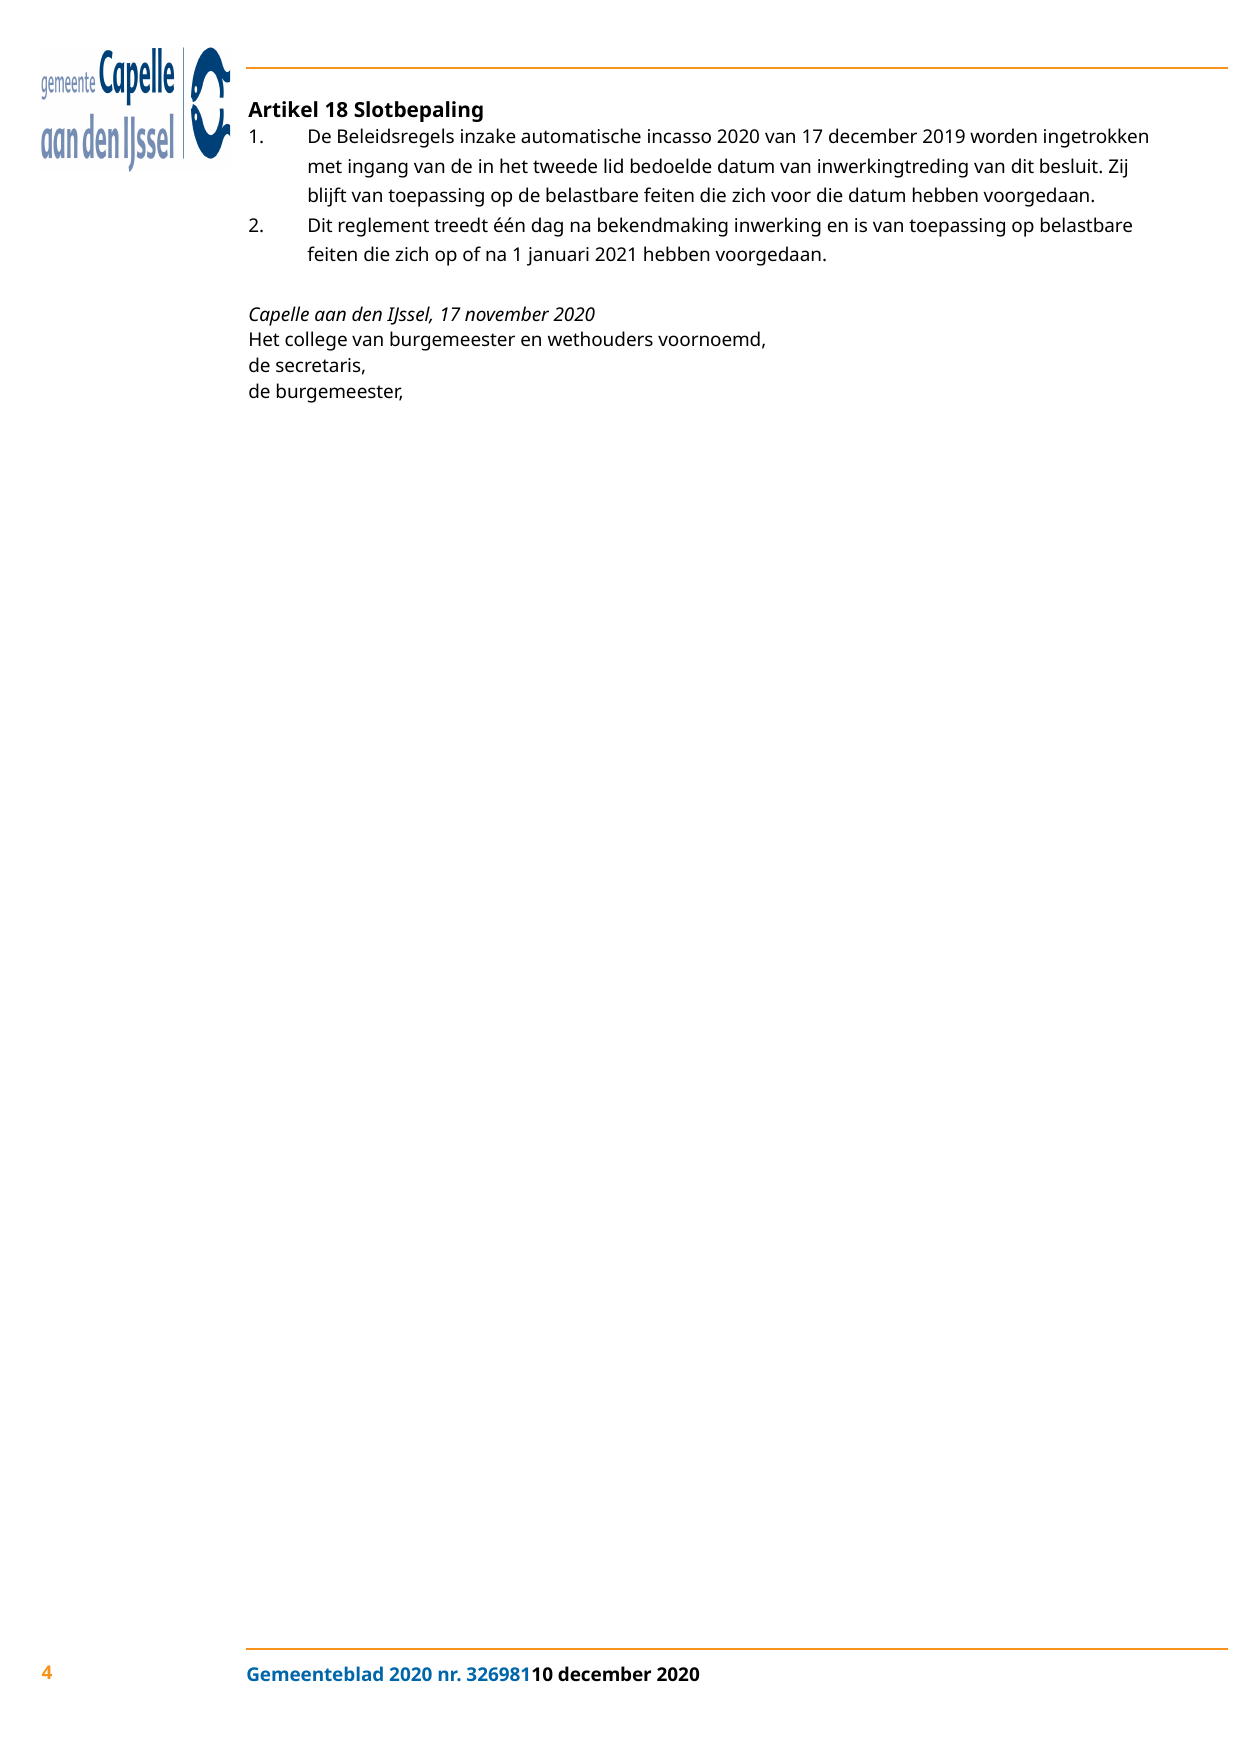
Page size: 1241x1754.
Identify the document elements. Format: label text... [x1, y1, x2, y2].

list De Beleidsregels inzake automatische incasso 2020 van 17 december 2019 worden ingetrokken met ingang van de in het tweede lid bedoelde datum van inwerkingtreding van dit besluit. Zij blijft van toepassing op de belastbare feiten die zich voor die datum hebben voorgedaan. [248, 123, 1152, 208]
picture [41, 47, 231, 172]
text Het college van burgemeester en wethouders voornoemd, [248, 326, 1152, 352]
text Artikel 18 Slotbepaling [248, 95, 1152, 123]
text Capelle aan den IJssel, 17 november 2020 [248, 301, 1152, 326]
text de secretaris, [248, 352, 1152, 378]
text de burgemeester, [248, 378, 1152, 404]
list Dit reglement treedt één dag na bekendmaking inwerking en is van toepassing op belastbare feiten die zich op of na 1 januari 2021 hebben voorgedaan. [248, 212, 1152, 267]
